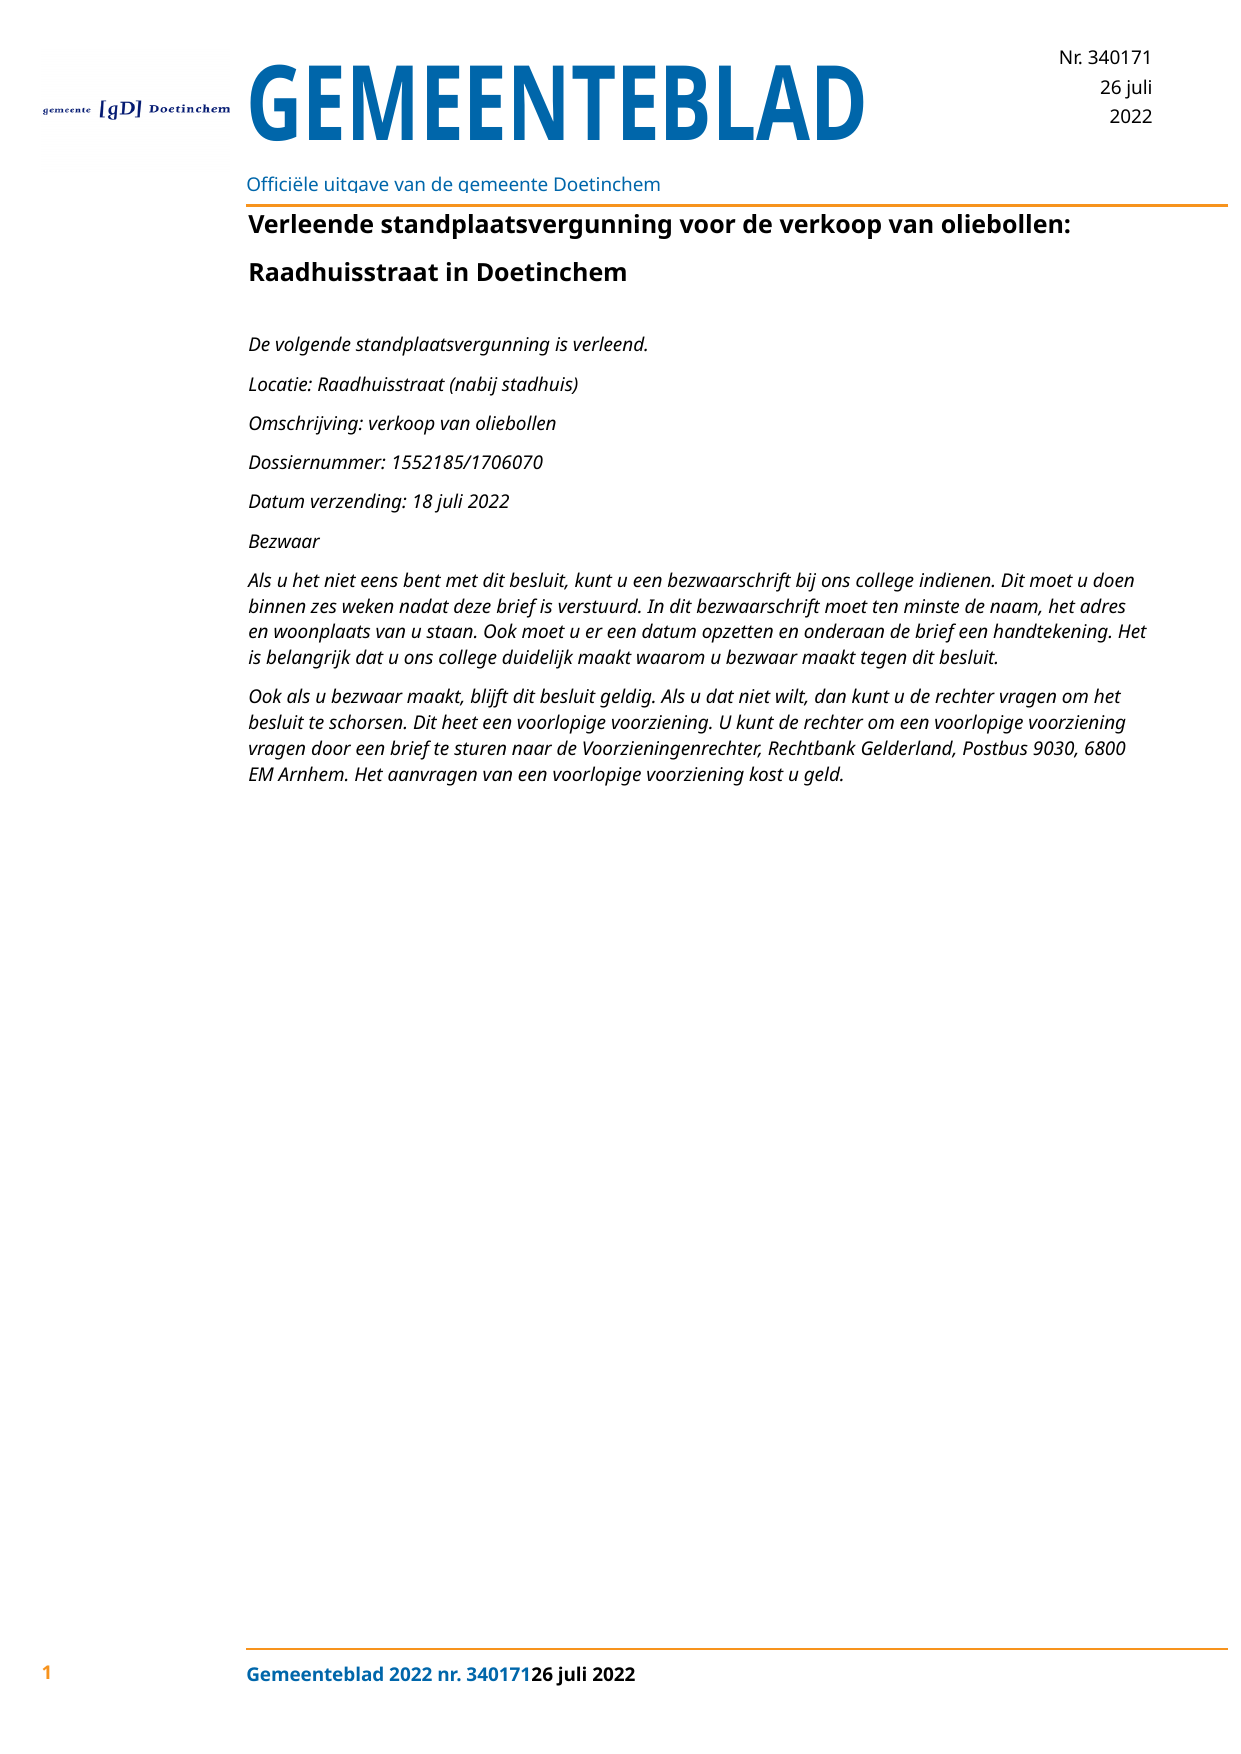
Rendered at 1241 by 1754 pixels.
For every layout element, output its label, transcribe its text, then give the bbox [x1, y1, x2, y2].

text Verleende standplaatsvergunning voor de verkoop van oliebollen: Raadhuisstraat in Doetinchem [248, 207, 1152, 288]
text Dossiernummer: 1552185/1706070 [248, 449, 1152, 475]
text Ook als u bezwaar maakt, blijft dit besluit geldig. Als u dat niet wilt, dan kunt u de rechter vragen om het besluit te schorsen. Dit heet een voorlopige voorziening. U kunt de rechter om een voorlopige voorziening vragen door een brief te sturen naar de Voorzieningenrechter, Rechtbank Gelderland, Postbus 9030, 6800 EM Arnhem. Het aanvragen van een voorlopige voorziening kost u geld. [248, 683, 1152, 786]
picture [41, 47, 231, 172]
text Locatie: Raadhuisstraat (nabij stadhuis) [248, 371, 1152, 396]
text Omschrijving: verkoop van oliebollen [248, 410, 1152, 436]
text Bezwaar [248, 528, 1152, 553]
text Als u het niet eens bent met dit besluit, kunt u een bezwaarschrift bij ons college indienen. Dit moet u doen binnen zes weken nadat deze brief is verstuurd. In dit bezwaarschrift moet ten minste de naam, het adres en woonplaats van u staan. Ook moet u er een datum opzetten en onderaan de brief een handtekening. Het is belangrijk dat u ons college duidelijk maakt waarom u bezwaar maakt tegen dit besluit. [248, 567, 1152, 670]
text De volgende standplaatsvergunning is verleend. [248, 331, 1152, 357]
text Datum verzending: 18 juli 2022 [248, 488, 1152, 514]
